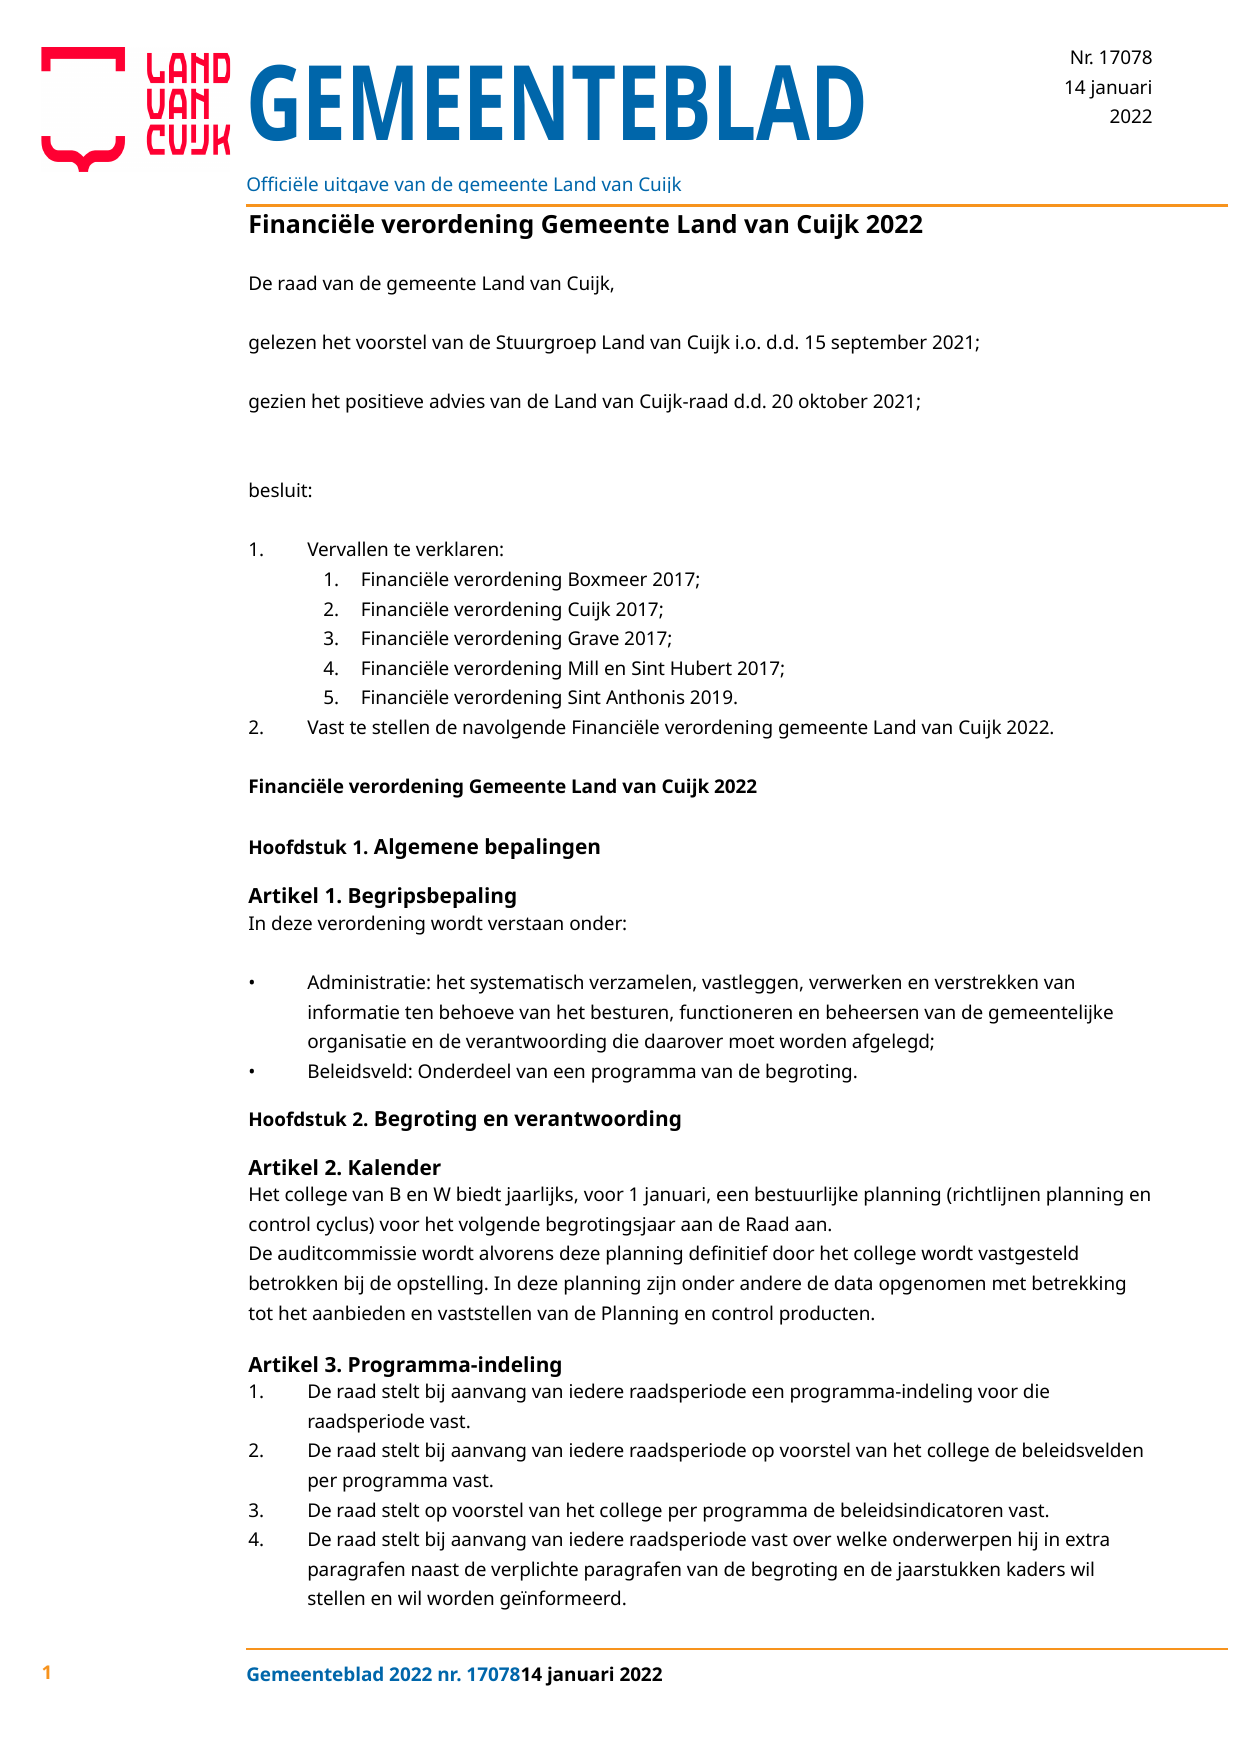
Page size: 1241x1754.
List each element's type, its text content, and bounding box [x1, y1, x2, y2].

list Financiële verordening Sint Anthonis 2019. [323, 684, 1152, 710]
text Artikel 2. Kalender [248, 1153, 1152, 1181]
list De raad stelt op voorstel van het college per programma de beleidsindicatoren vast. [248, 1497, 1152, 1523]
text gelezen het voorstel van de Stuurgroep Land van Cuijk i.o. d.d. 15 september 2021; [248, 329, 1152, 355]
list De raad stelt bij aanvang van iedere raadsperiode op voorstel van het college de beleidsvelden per programma vast. [248, 1438, 1152, 1493]
text Hoofdstuk 1. Algemene bepalingen [248, 832, 1152, 861]
text Artikel 1. Begripsbepaling [248, 882, 1152, 910]
text Financiële verordening Gemeente Land van Cuijk 2022 [248, 207, 1152, 241]
list Financiële verordening Boxmeer 2017; [323, 566, 1152, 592]
text besluit: [248, 477, 1152, 503]
text Hoofdstuk 2. Begroting en verantwoording [248, 1104, 1152, 1132]
list Administratie: het systematisch verzamelen, vastleggen, verwerken en verstrekken van informatie ten behoeve van het besturen, functioneren en beheersen van de gemeentelijke organisatie en de verantwoording die daarover moet worden afgelegd; [248, 969, 1152, 1054]
list Financiële verordening Cuijk 2017; [323, 596, 1152, 621]
list Vast te stellen de navolgende Financiële verordening gemeente Land van Cuijk 2022. [248, 714, 1152, 740]
text De auditcommissie wordt alvorens deze planning definitief door het college wordt vastgesteld betrokken bij de opstelling. In deze planning zijn onder andere de data opgenomen met betrekking tot het aanbieden en vaststellen van de Planning en control producten. [248, 1241, 1152, 1325]
list Financiële verordening Mill en Sint Hubert 2017; [323, 655, 1152, 681]
list Financiële verordening Grave 2017; [323, 625, 1152, 651]
picture [41, 47, 231, 172]
list De raad stelt bij aanvang van iedere raadsperiode vast over welke onderwerpen hij in extra paragrafen naast de verplichte paragrafen van de begroting en de jaarstukken kaders wil stellen en wil worden geïnformeerd. [248, 1526, 1152, 1611]
text Artikel 3. Programma-indeling [248, 1350, 1152, 1378]
text De raad van de gemeente Land van Cuijk, [248, 270, 1152, 296]
list De raad stelt bij aanvang van iedere raadsperiode een programma-indeling voor die raadsperiode vast. [248, 1378, 1152, 1434]
text Financiële verordening Gemeente Land van Cuijk 2022 [248, 773, 1152, 799]
text gezien het positieve advies van de Land van Cuijk-raad d.d. 20 oktober 2021; [248, 389, 1152, 414]
list Beleidsveld: Onderdeel van een programma van de begroting. [248, 1058, 1152, 1084]
text Het college van B en W biedt jaarlijks, voor 1 januari, een bestuurlijke planning (richtlijnen planning en control cyclus) voor het volgende begrotingsjaar aan de Raad aan. [248, 1181, 1152, 1237]
text In deze verordening wordt verstaan onder: [248, 910, 1152, 936]
list Vervallen te verklaren: [248, 537, 1152, 562]
